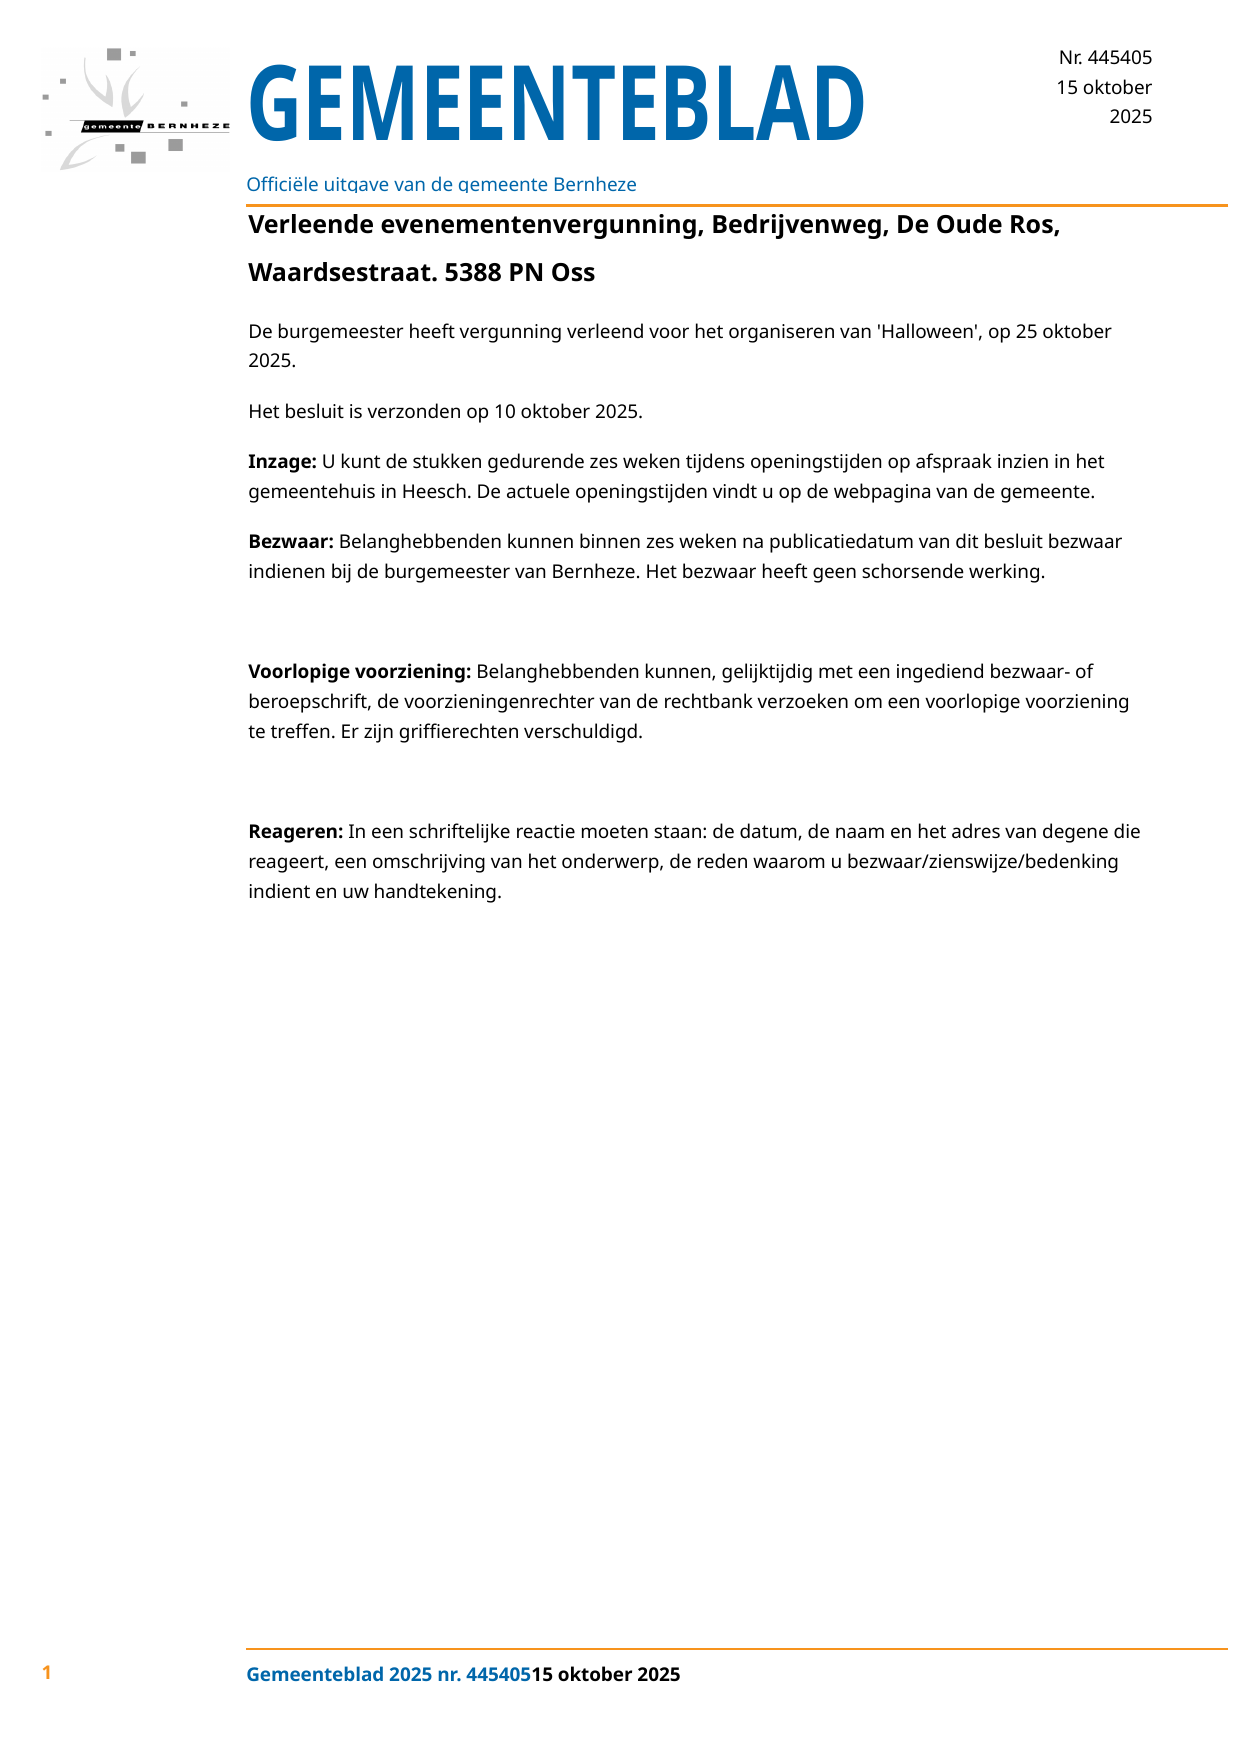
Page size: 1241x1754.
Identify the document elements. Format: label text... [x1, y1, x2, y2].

text Het besluit is verzonden op 10 oktober 2025. [248, 398, 1152, 424]
text Reageren: In een schriftelijke reactie moeten staan: de datum, de naam en het adres van degene die reageert, een omschrijving van het onderwerp, de reden waarom u bezwaar/zienswijze/bedenking indient en uw handtekening. [248, 819, 1152, 904]
text Voorlopige voorziening: Belanghebbenden kunnen, gelijktijdig met een ingediend bezwaar- of beroepschrift, de voorzieningenrechter van de rechtbank verzoeken om een voorlopige voorziening te treffen. Er zijn griffierechten verschuldigd. [248, 659, 1152, 744]
text Inzage: U kunt de stukken gedurende zes weken tijdens openingstijden op afspraak inzien in het gemeentehuis in Heesch. De actuele openingstijden vindt u op de webpagina van de gemeente. [248, 448, 1152, 504]
text Verleende evenementenvergunning, Bedrijvenweg, De Oude Ros, Waardsestraat. 5388 PN Oss [248, 207, 1152, 288]
text De burgemeester heeft vergunning verleend voor het organiseren van 'Halloween', op 25 oktober 2025. [248, 318, 1152, 373]
picture [41, 47, 231, 172]
text Bezwaar: Belanghebbenden kunnen binnen zes weken na publicatiedatum van dit besluit bezwaar indienen bij de burgemeester van Bernheze. Het bezwaar heeft geen schorsende werking. [248, 528, 1152, 584]
